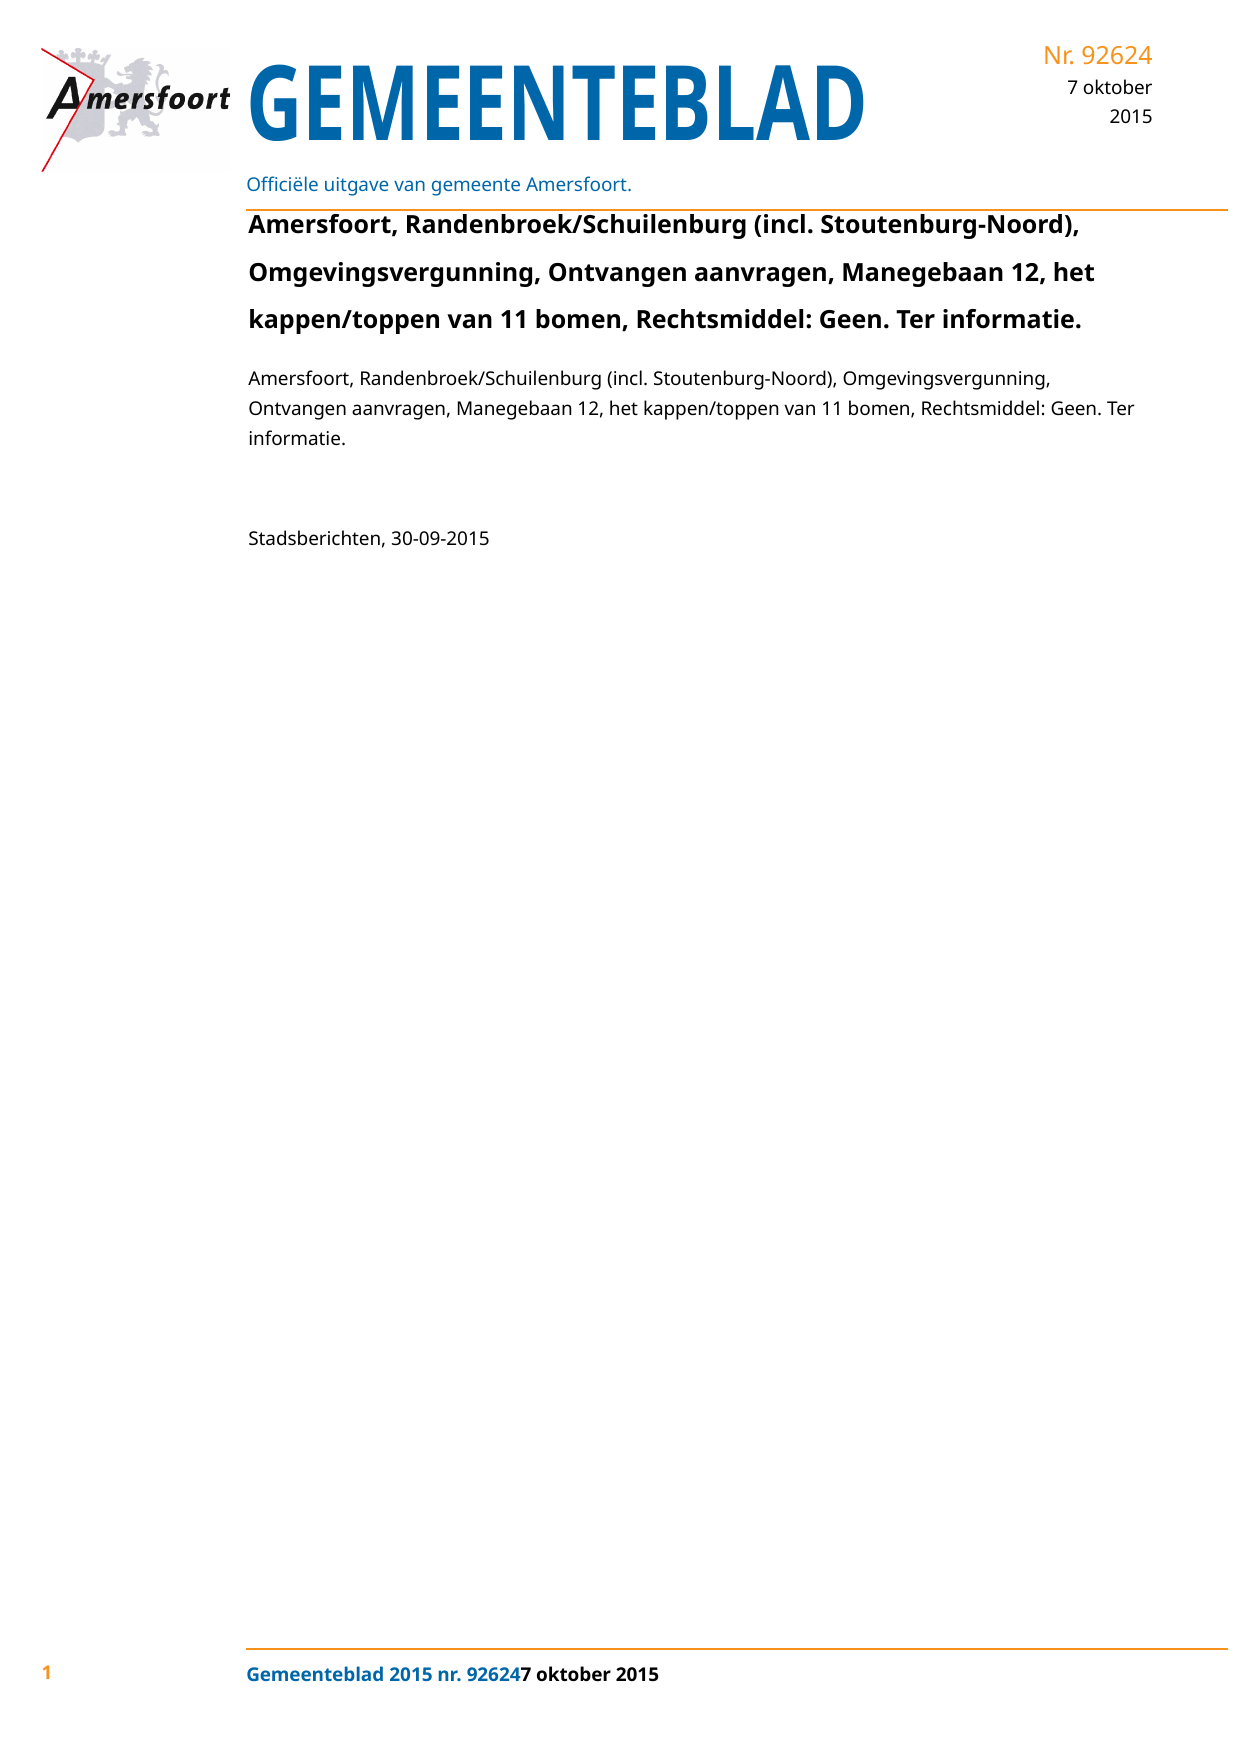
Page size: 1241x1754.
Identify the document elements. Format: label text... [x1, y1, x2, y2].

text Amersfoort, Randenbroek/Schuilenburg (incl. Stoutenburg-Noord), Omgevingsvergunning, Ontvangen aanvragen, Manegebaan 12, het kappen/toppen van 11 bomen, Rechtsmiddel: Geen. Ter informatie. [248, 366, 1152, 450]
text Amersfoort, Randenbroek/Schuilenburg (incl. Stoutenburg-Noord), Omgevingsvergunning, Ontvangen aanvragen, Manegebaan 12, het kappen/toppen van 11 bomen, Rechtsmiddel: Geen. Ter informatie. [248, 211, 1152, 336]
text Stadsberichten, 30-09-2015 [248, 526, 1152, 551]
picture [41, 47, 231, 172]
